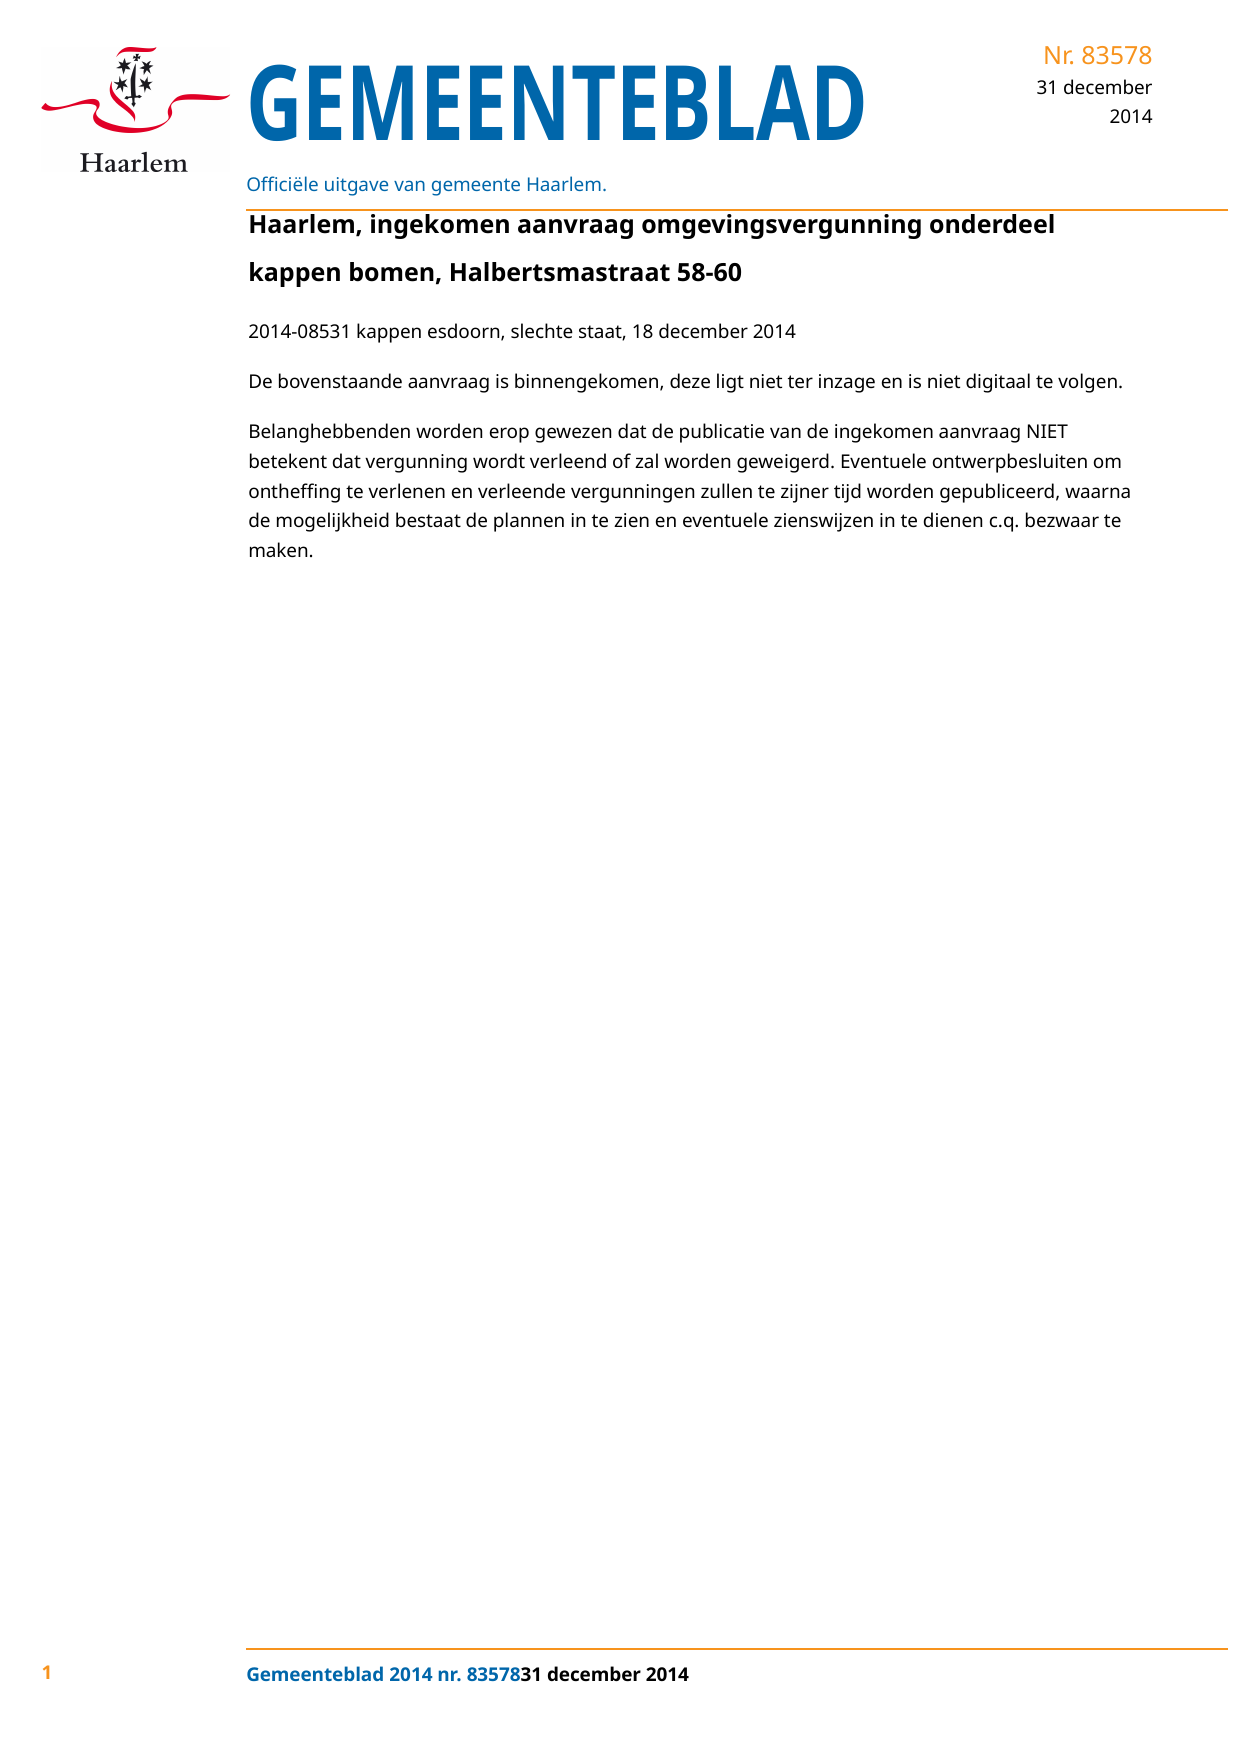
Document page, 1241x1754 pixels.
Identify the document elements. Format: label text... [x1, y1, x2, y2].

text Belanghebbenden worden erop gewezen dat de publicatie van de ingekomen aanvraag NIET betekent dat vergunning wordt verleend of zal worden geweigerd. Eventuele ontwerpbesluiten om ontheffing te verlenen en verleende vergunningen zullen te zijner tijd worden gepubliceerd, waarna de mogelijkheid bestaat de plannen in te zien en eventuele zienswijzen in te dienen c.q. bezwaar te maken. [248, 419, 1152, 563]
text De bovenstaande aanvraag is binnengekomen, deze ligt niet ter inzage en is niet digitaal te volgen. [248, 368, 1152, 394]
text 2014-08531 kappen esdoorn, slechte staat, 18 december 2014 [248, 318, 1152, 344]
picture [41, 47, 231, 172]
text Haarlem, ingekomen aanvraag omgevingsvergunning onderdeel kappen bomen, Halbertsmastraat 58-60 [248, 211, 1152, 288]
